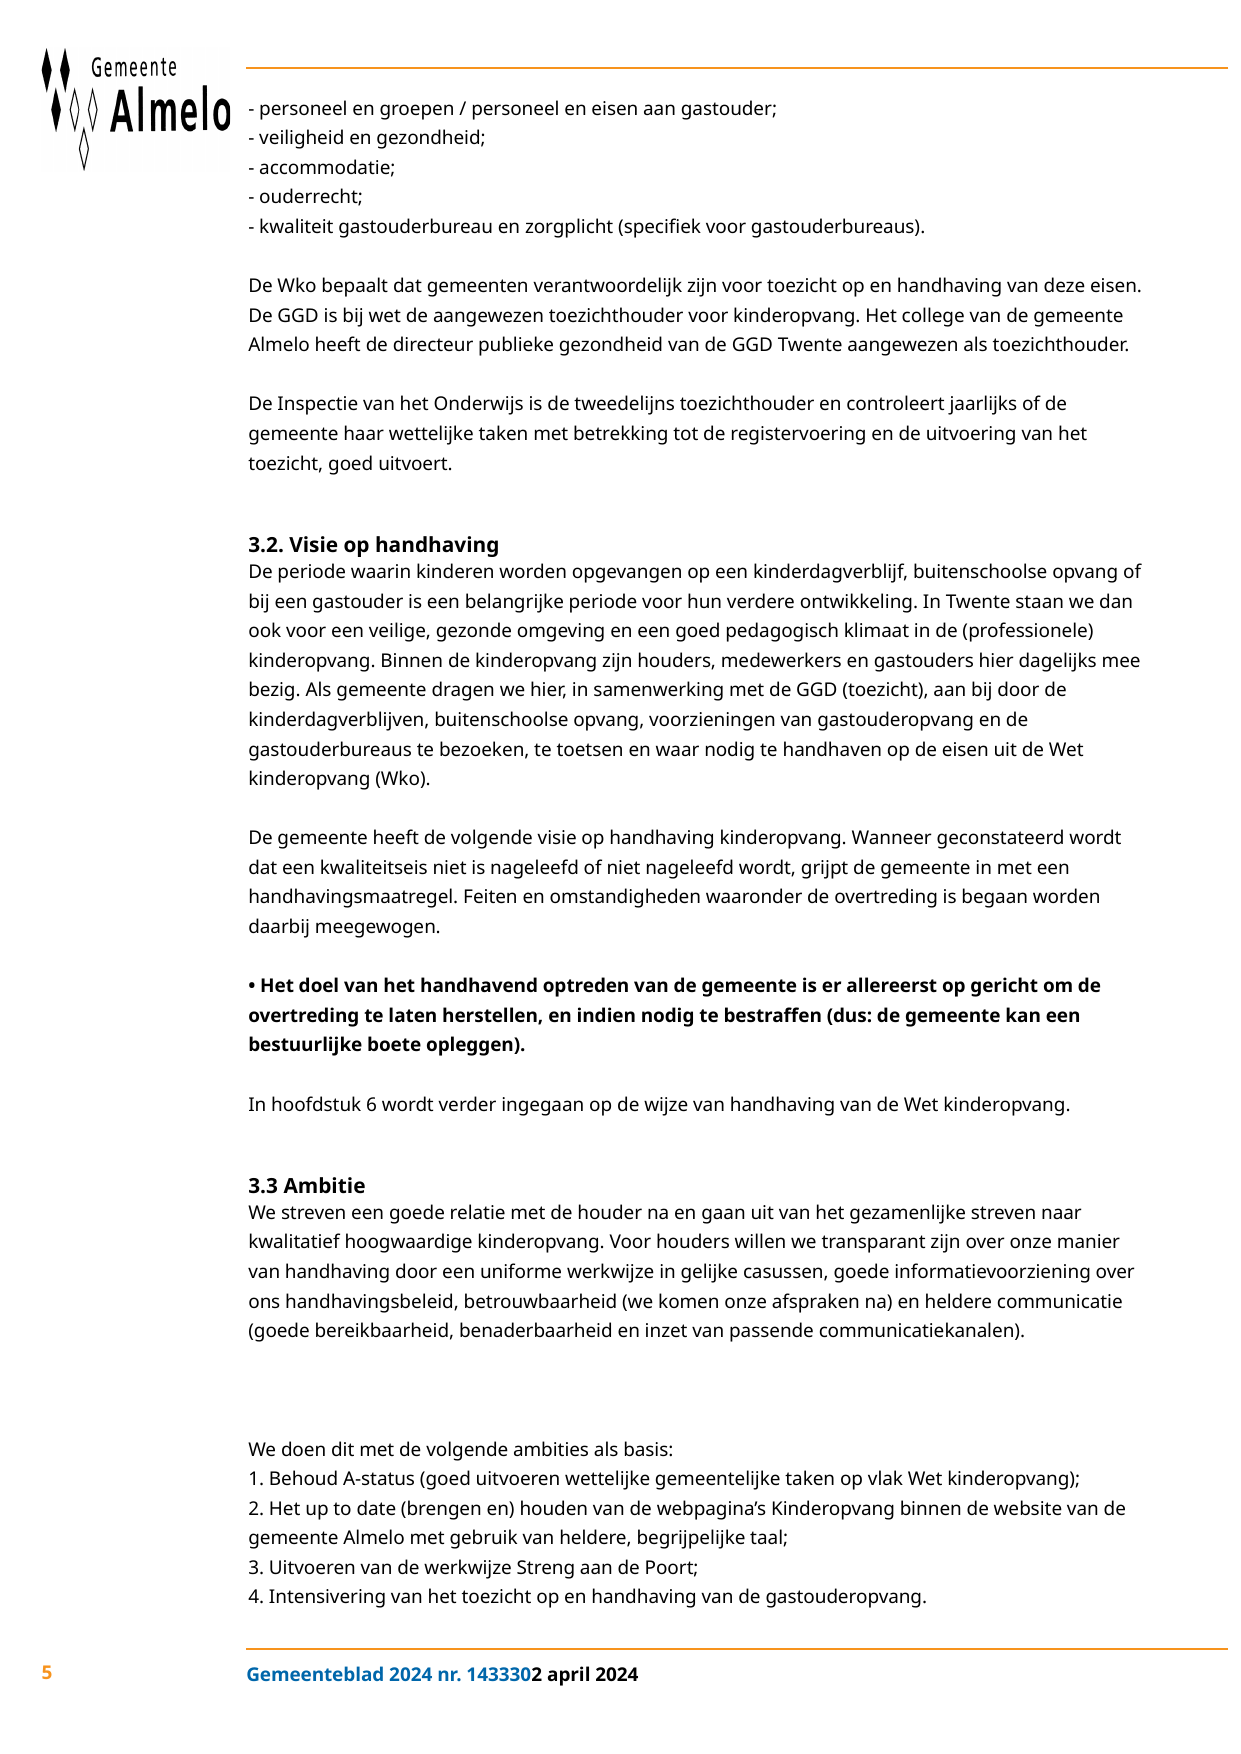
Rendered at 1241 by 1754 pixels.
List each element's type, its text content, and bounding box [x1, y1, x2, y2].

text - accommodatie; [248, 154, 1152, 180]
text We streven een goede relatie met de houder na en gaan uit van het gezamenlijke streven naar kwalitatief hoogwaardige kinderopvang. Voor houders willen we transparant zijn over onze manier van handhaving door een uniforme werkwijze in gelijke casussen, goede informatievoorziening over ons handhavingsbeleid, betrouwbaarheid (we komen onze afspraken na) en heldere communicatie (goede bereikbaarheid, benaderbaarheid en inzet van passende communicatiekanalen). [248, 1199, 1152, 1343]
text - ouderrecht; [248, 183, 1152, 209]
text De Wko bepaalt dat gemeenten verantwoordelijk zijn voor toezicht op en handhaving van deze eisen. De GGD is bij wet de aangewezen toezichthouder voor kinderopvang. Het college van de gemeente Almelo heeft de directeur publieke gezondheid van de GGD Twente aangewezen als toezichthouder. [248, 272, 1152, 357]
text De gemeente heeft de volgende visie op handhaving kinderopvang. Wanneer geconstateerd wordt dat een kwaliteitseis niet is nageleefd of niet nageleefd wordt, grijpt de gemeente in met een handhavingsmaatregel. Feiten en omstandigheden waaronder de overtreding is begaan worden daarbij meegewogen. [248, 824, 1152, 939]
text 2. Het up to date (brengen en) houden van de webpagina’s Kinderopvang binnen de website van de gemeente Almelo met gebruik van heldere, begrijpelijke taal; [248, 1495, 1152, 1550]
text 1. Behoud A-status (goed uitvoeren wettelijke gemeentelijke taken op vlak Wet kinderopvang); [248, 1465, 1152, 1491]
text De periode waarin kinderen worden opgevangen op een kinderdagverblijf, buitenschoolse opvang of bij een gastouder is een belangrijke periode voor hun verdere ontwikkeling. In Twente staan we dan ook voor een veilige, gezonde omgeving en een goed pedagogisch klimaat in de (professionele) kinderopvang. Binnen de kinderopvang zijn houders, medewerkers en gastouders hier dagelijks mee bezig. Als gemeente dragen we hier, in samenwerking met de GGD (toezicht), aan bij door de kinderdagverblijven, buitenschoolse opvang, voorzieningen van gastouderopvang en de gastouderbureaus te bezoeken, te toetsen en waar nodig te handhaven op de eisen uit de Wet kinderopvang (Wko). [248, 558, 1152, 791]
text - veiligheid en gezondheid; [248, 124, 1152, 150]
text - kwaliteit gastouderbureau en zorgplicht (specifiek voor gastouderbureaus). [248, 213, 1152, 239]
text In hoofdstuk 6 wordt verder ingegaan op de wijze van handhaving van de Wet kinderopvang. [248, 1091, 1152, 1116]
picture [41, 47, 231, 172]
text 3. Uitvoeren van de werkwijze Streng aan de Poort; [248, 1554, 1152, 1580]
text - personeel en groepen / personeel en eisen aan gastouder; [248, 95, 1152, 121]
text De Inspectie van het Onderwijs is de tweedelijns toezichthouder en controleert jaarlijks of de gemeente haar wettelijke taken met betrekking tot de registervoering en de uitvoering van het toezicht, goed uitvoert. [248, 391, 1152, 476]
text 3.3 Ambitie [248, 1171, 1152, 1199]
text We doen dit met de volgende ambities als basis: [248, 1436, 1152, 1462]
text • Het doel van het handhavend optreden van de gemeente is er allereerst op gericht om de overtreding te laten herstellen, en indien nodig te bestraffen (dus: de gemeente kan een bestuurlijke boete opleggen). [248, 972, 1152, 1057]
text 4. Intensivering van het toezicht op en handhaving van de gastouderopvang. [248, 1584, 1152, 1609]
text 3.2. Visie op handhaving [248, 530, 1152, 558]
